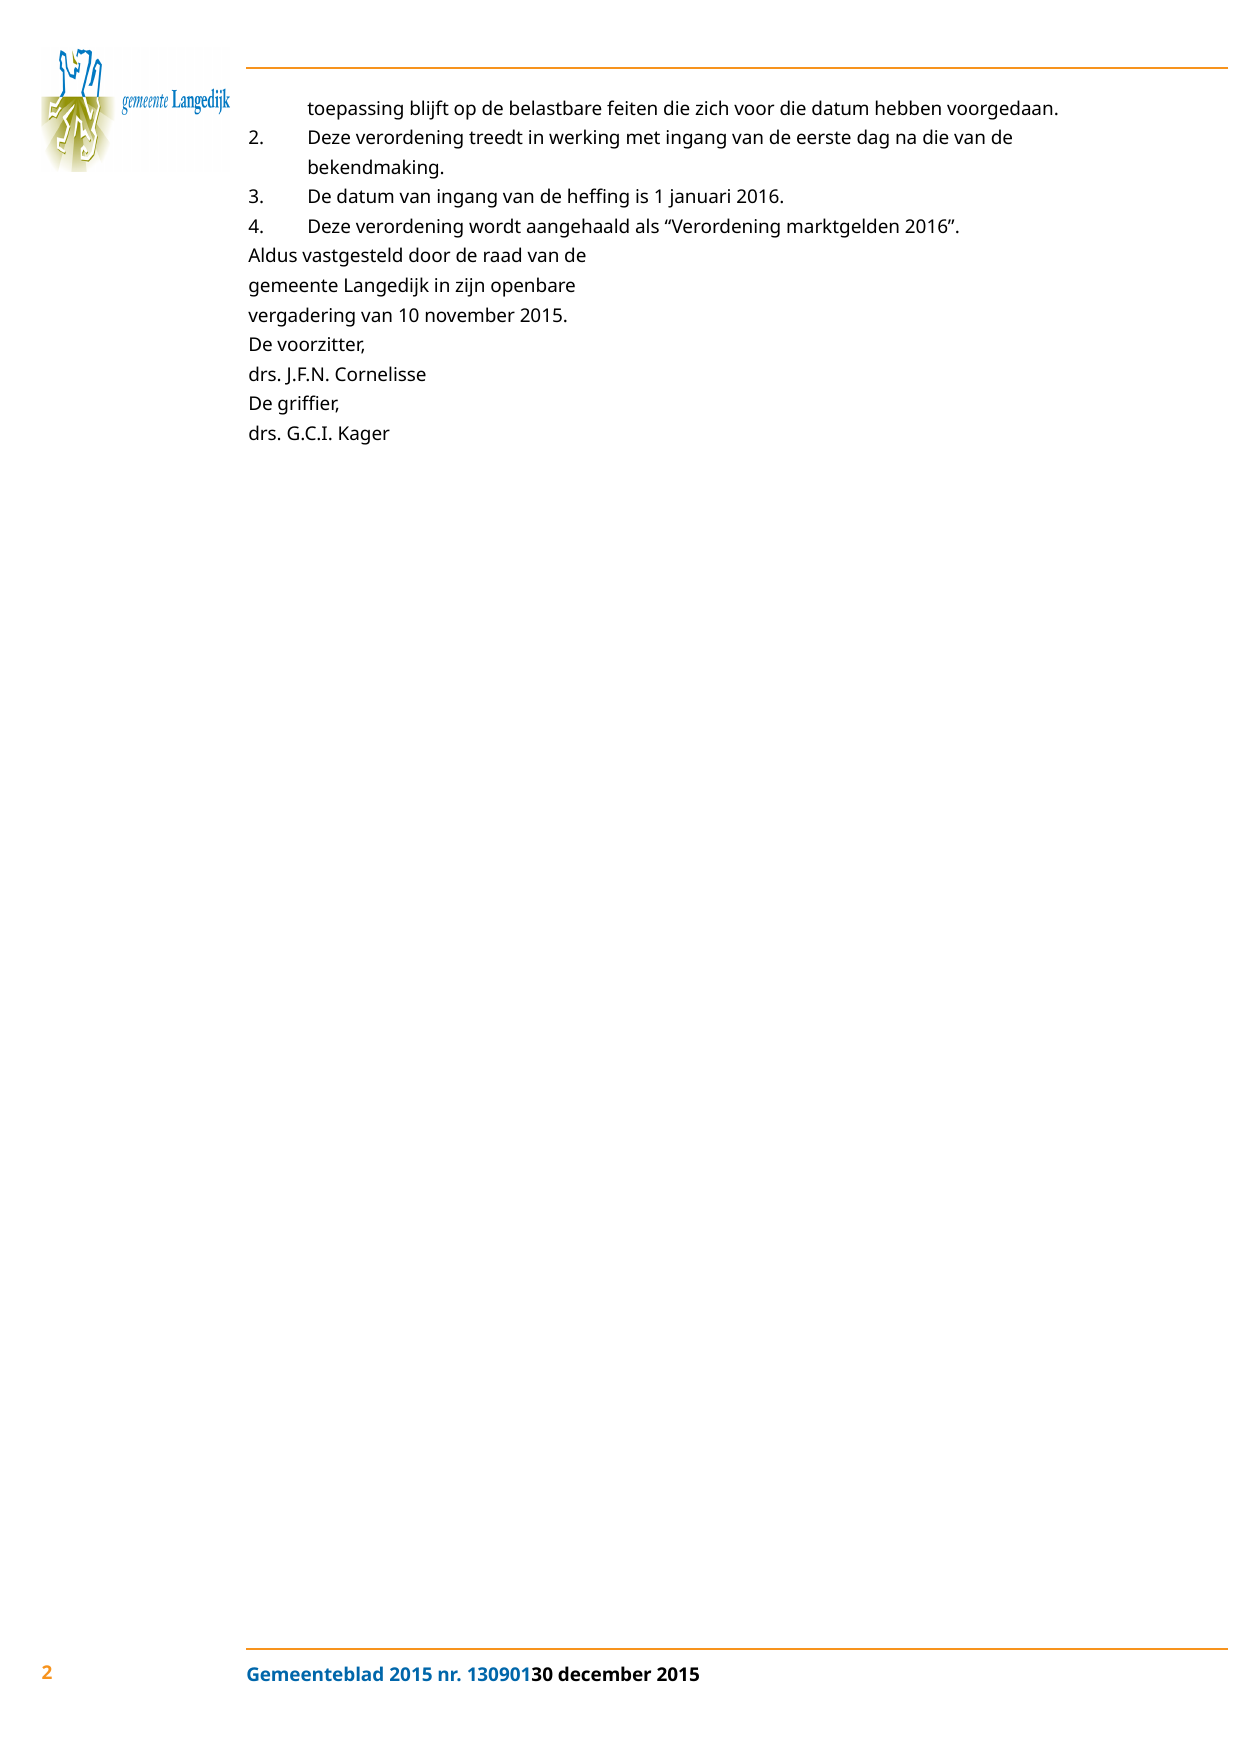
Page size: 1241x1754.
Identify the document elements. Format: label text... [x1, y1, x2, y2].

list Deze verordening wordt aangehaald als “Verordening marktgelden 2016”. [248, 213, 1152, 239]
picture [41, 47, 231, 172]
text drs. G.C.I. Kager [248, 420, 1152, 446]
list De datum van ingang van de heffing is 1 januari 2016. [248, 183, 1152, 209]
text De voorzitter, [248, 331, 1152, 357]
text gemeente Langedijk in zijn openbare [248, 272, 1152, 298]
list toepassing blijft op de belastbare feiten die zich voor die datum hebben voorgedaan. [248, 95, 1152, 121]
text De griffier, [248, 391, 1152, 416]
text vergadering van 10 november 2015. [248, 302, 1152, 328]
text drs. J.F.N. Cornelisse [248, 361, 1152, 387]
list Deze verordening treedt in werking met ingang van de eerste dag na die van de bekendmaking. [248, 124, 1152, 180]
text Aldus vastgesteld door de raad van de [248, 243, 1152, 268]
